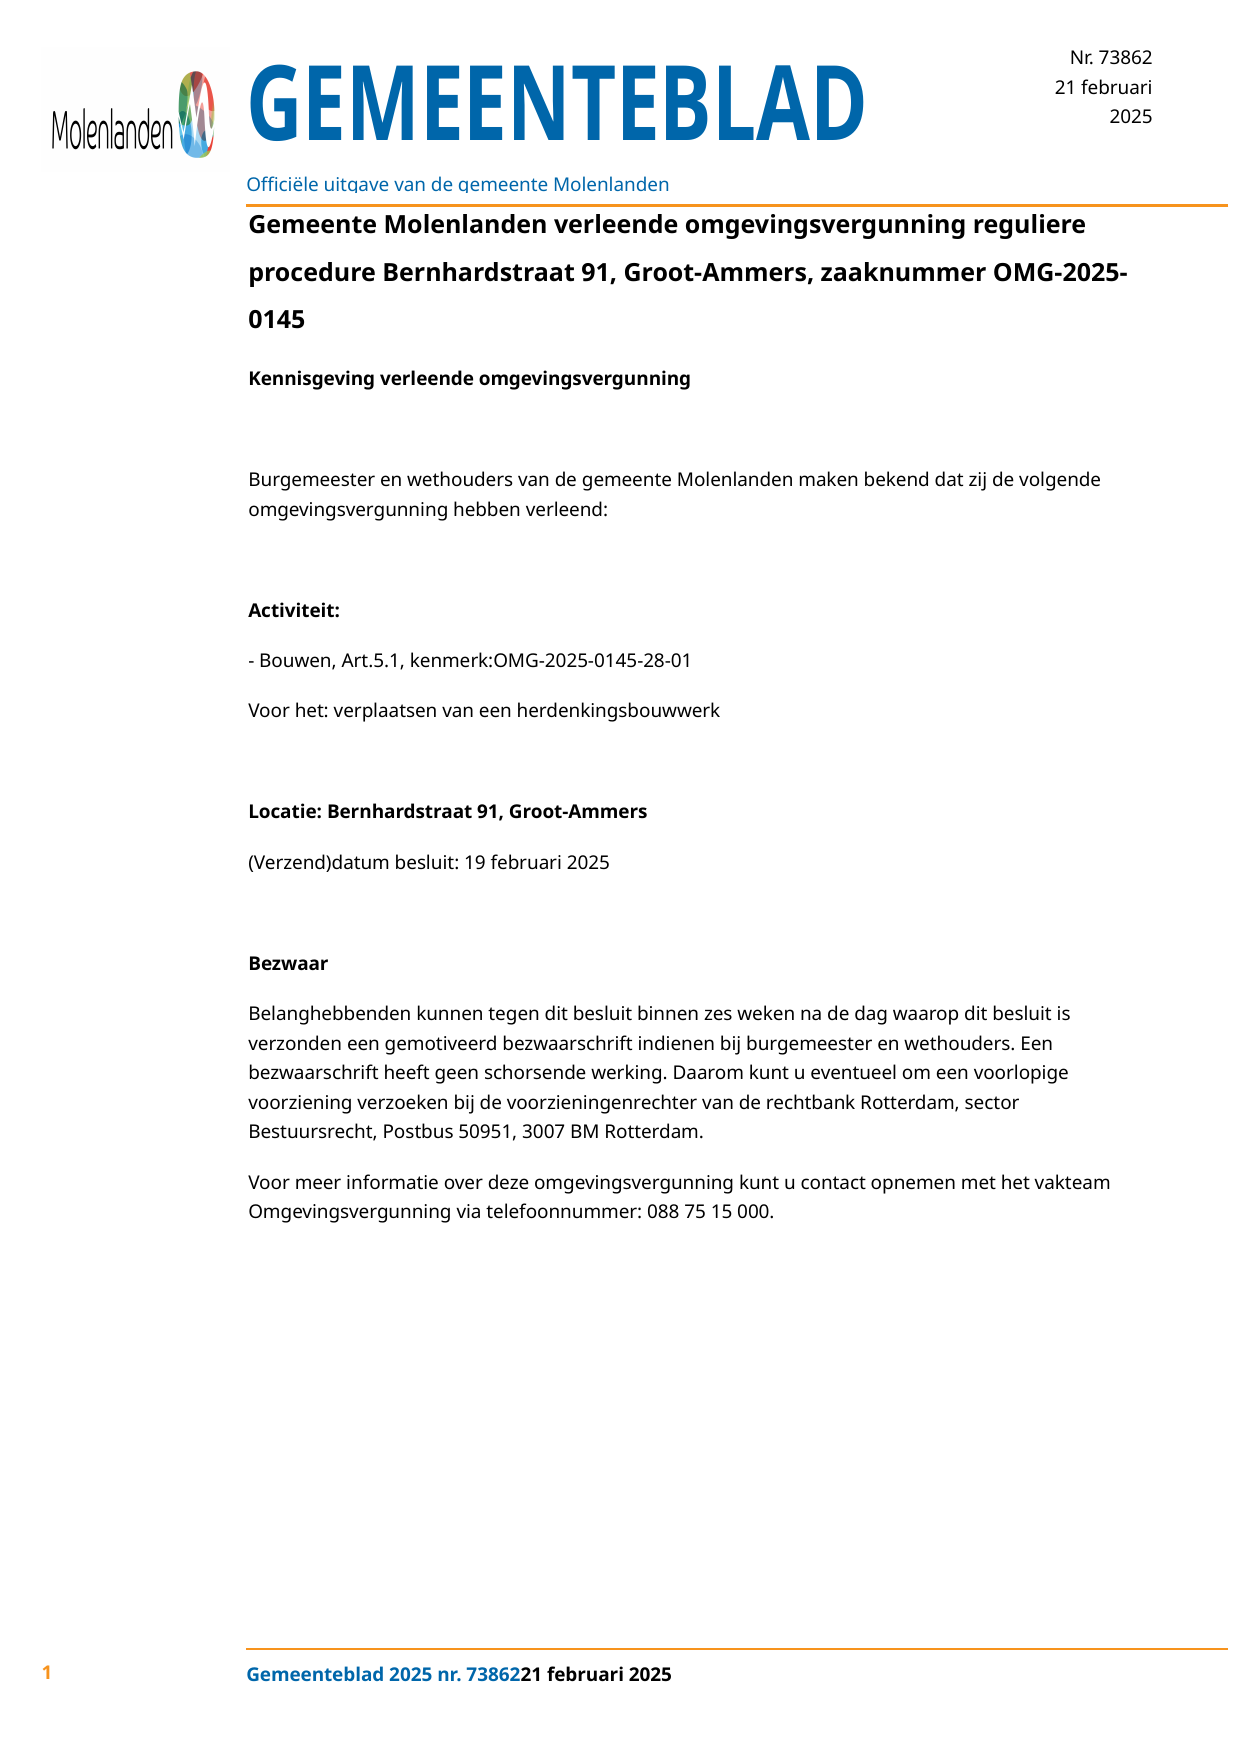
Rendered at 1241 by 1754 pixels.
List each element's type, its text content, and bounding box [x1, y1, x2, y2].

text Burgemeester en wethouders van de gemeente Molenlanden maken bekend dat zij de volgende omgevingsvergunning hebben verleend: [248, 466, 1152, 522]
text Voor meer informatie over deze omgevingsvergunning kunt u contact opnemen met het vakteam Omgevingsvergunning via telefoonnummer: 088 75 15 000. [248, 1169, 1152, 1224]
text (Verzend)datum besluit: 19 februari 2025 [248, 849, 1152, 874]
text Gemeente Molenlanden verleende omgevingsvergunning reguliere procedure Bernhardstraat 91, Groot-Ammers, zaaknummer OMG-2025-0145 [248, 207, 1152, 336]
text Belanghebbenden kunnen tegen dit besluit binnen zes weken na de dag waarop dit besluit is verzonden een gemotiveerd bezwaarschrift indienen bij burgemeester en wethouders. Een bezwaarschrift heeft geen schorsende werking. Daarom kunt u eventueel om een voorlopige voorziening verzoeken bij de voorzieningenrechter van de rechtbank Rotterdam, sector Bestuursrecht, Postbus 50951, 3007 BM Rotterdam. [248, 1000, 1152, 1144]
text Voor het: verplaatsen van een herdenkingsbouwwerk [248, 698, 1152, 723]
text Bezwaar [248, 950, 1152, 975]
picture [41, 47, 231, 172]
text - Bouwen, Art.5.1, kenmerk:OMG-2025-0145-28-01 [248, 647, 1152, 673]
text Locatie: Bernhardstraat 91, Groot-Ammers [248, 798, 1152, 824]
text Kennisgeving verleende omgevingsvergunning [248, 366, 1152, 391]
text Activiteit: [248, 597, 1152, 622]
